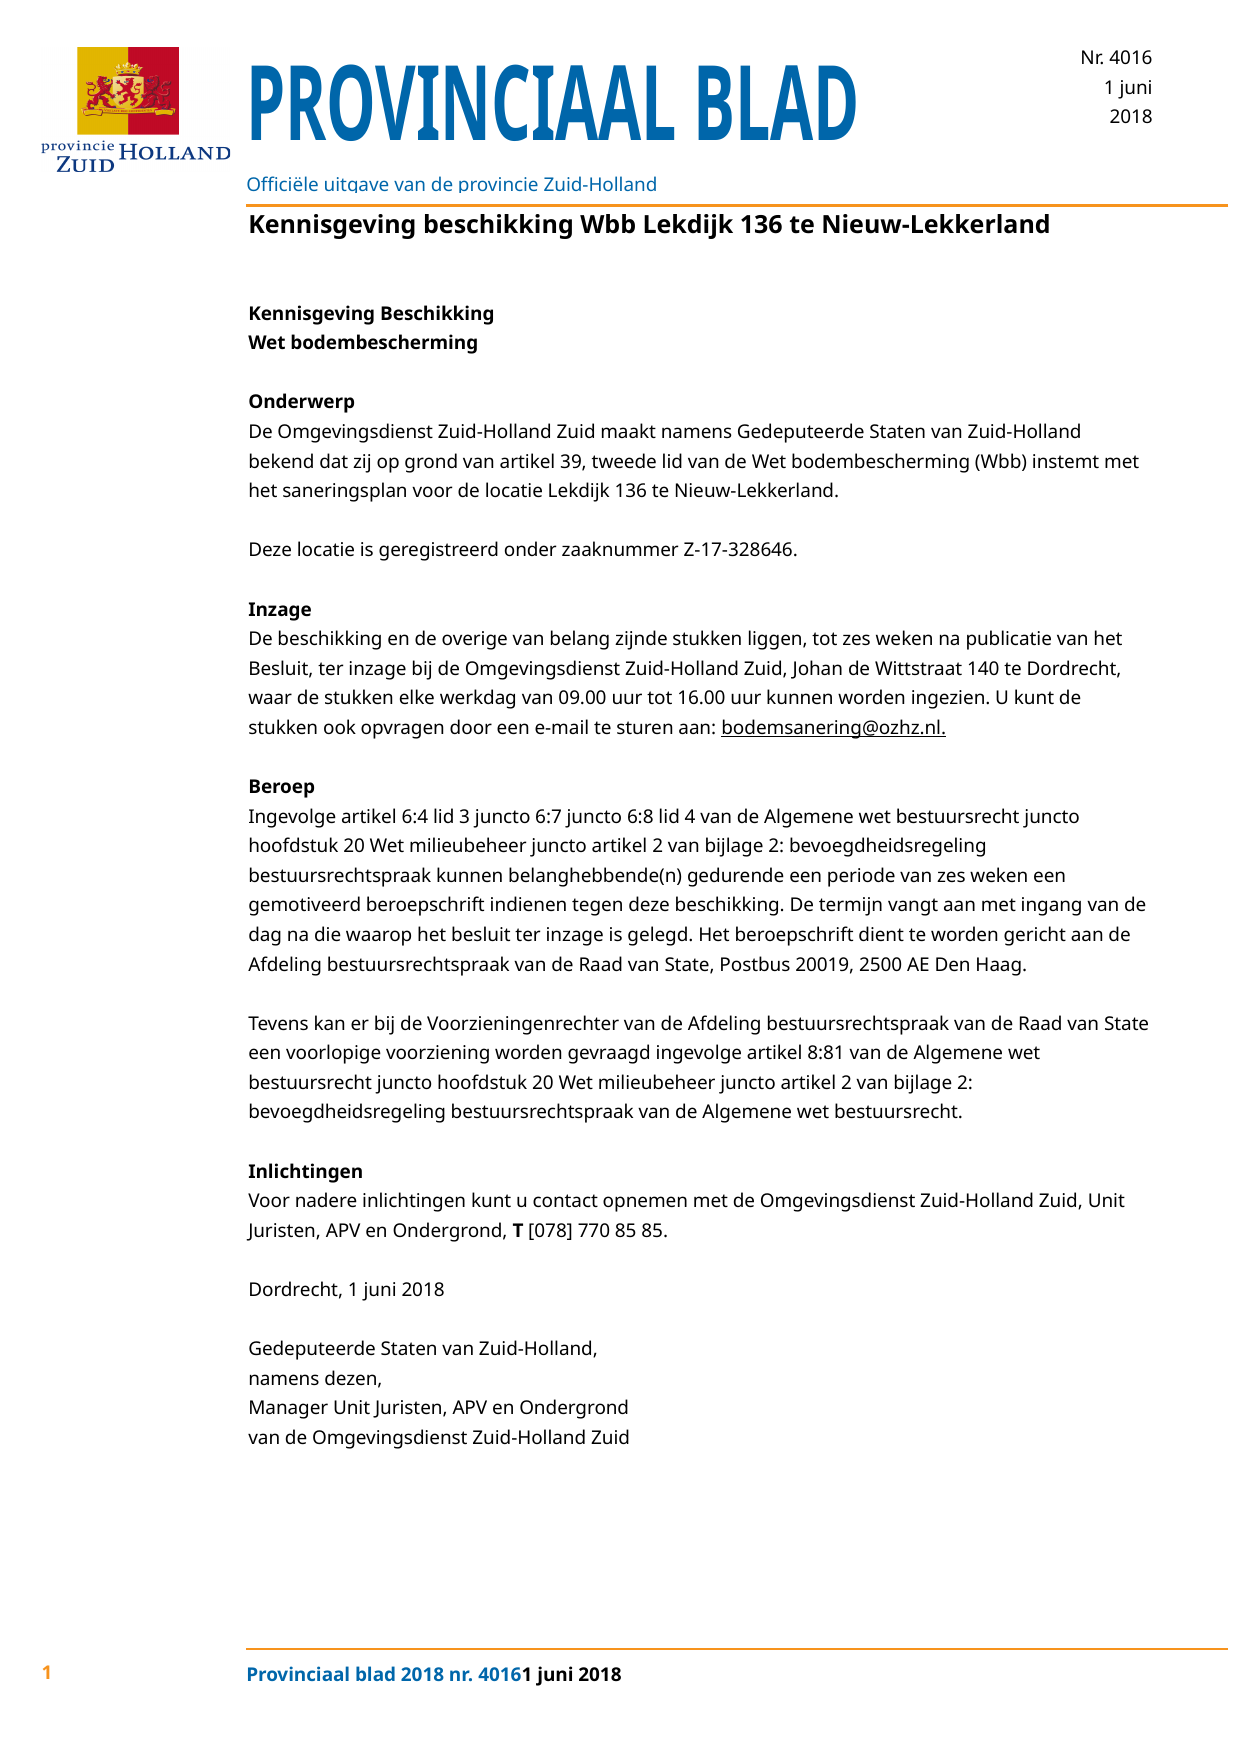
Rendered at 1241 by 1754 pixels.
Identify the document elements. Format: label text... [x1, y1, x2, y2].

text Manager Unit Juristen, APV en Ondergrond [248, 1394, 1152, 1420]
text Dordrecht, 1 juni 2018 [248, 1276, 1152, 1302]
text Kennisgeving beschikking Wbb Lekdijk 136 te Nieuw-Lekkerland [248, 207, 1152, 241]
text Wet bodembescherming [248, 329, 1152, 355]
text namens dezen, [248, 1365, 1152, 1391]
text Beroep [248, 773, 1152, 799]
text Tevens kan er bij de Voorzieningenrechter van de Afdeling bestuursrechtspraak van de Raad van State een voorlopige voorziening worden gevraagd ingevolge artikel 8:81 van de Algemene wet bestuursrecht juncto hoofdstuk 20 Wet milieubeheer juncto artikel 2 van bijlage 2: bevoegdheidsregeling bestuursrechtspraak van de Algemene wet bestuursrecht. [248, 1010, 1152, 1124]
text Ingevolge artikel 6:4 lid 3 juncto 6:7 juncto 6:8 lid 4 van de Algemene wet bestuursrecht juncto hoofdstuk 20 Wet milieubeheer juncto artikel 2 van bijlage 2: bevoegdheidsregeling bestuursrechtspraak kunnen belanghebbende(n) gedurende een periode van zes weken een gemotiveerd beroepschrift indienen tegen deze beschikking. De termijn vangt aan met ingang van de dag na die waarop het besluit ter inzage is gelegd. Het beroepschrift dient te worden gericht aan de Afdeling bestuursrechtspraak van de Raad van State, Postbus 20019, 2500 AE Den Haag. [248, 803, 1152, 976]
text Gedeputeerde Staten van Zuid-Holland, [248, 1335, 1152, 1361]
text Inzage [248, 596, 1152, 621]
text Inlichtingen [248, 1158, 1152, 1183]
picture [41, 47, 231, 172]
text Kennisgeving Beschikking [248, 300, 1152, 326]
text van de Omgevingsdienst Zuid-Holland Zuid [248, 1424, 1152, 1450]
text De beschikking en de overige van belang zijnde stukken liggen, tot zes weken na publicatie van het Besluit, ter inzage bij de Omgevingsdienst Zuid-Holland Zuid, Johan de Wittstraat 140 te Dordrecht, waar de stukken elke werkdag van 09.00 uur tot 16.00 uur kunnen worden ingezien. U kunt de stukken ook opvragen door een e-mail te sturen aan: bodemsanering@ozhz.nl. [248, 625, 1152, 740]
text De Omgevingsdienst Zuid-Holland Zuid maakt namens Gedeputeerde Staten van Zuid-Holland bekend dat zij op grond van artikel 39, tweede lid van de Wet bodembescherming (Wbb) instemt met het saneringsplan voor de locatie Lekdijk 136 te Nieuw-Lekkerland. [248, 418, 1152, 503]
text Voor nadere inlichtingen kunt u contact opnemen met de Omgevingsdienst Zuid-Holland Zuid, Unit Juristen, APV en Ondergrond, T [078] 770 85 85. [248, 1187, 1152, 1243]
text Onderwerp [248, 389, 1152, 414]
text Deze locatie is geregistreerd onder zaaknummer Z-17-328646. [248, 537, 1152, 562]
